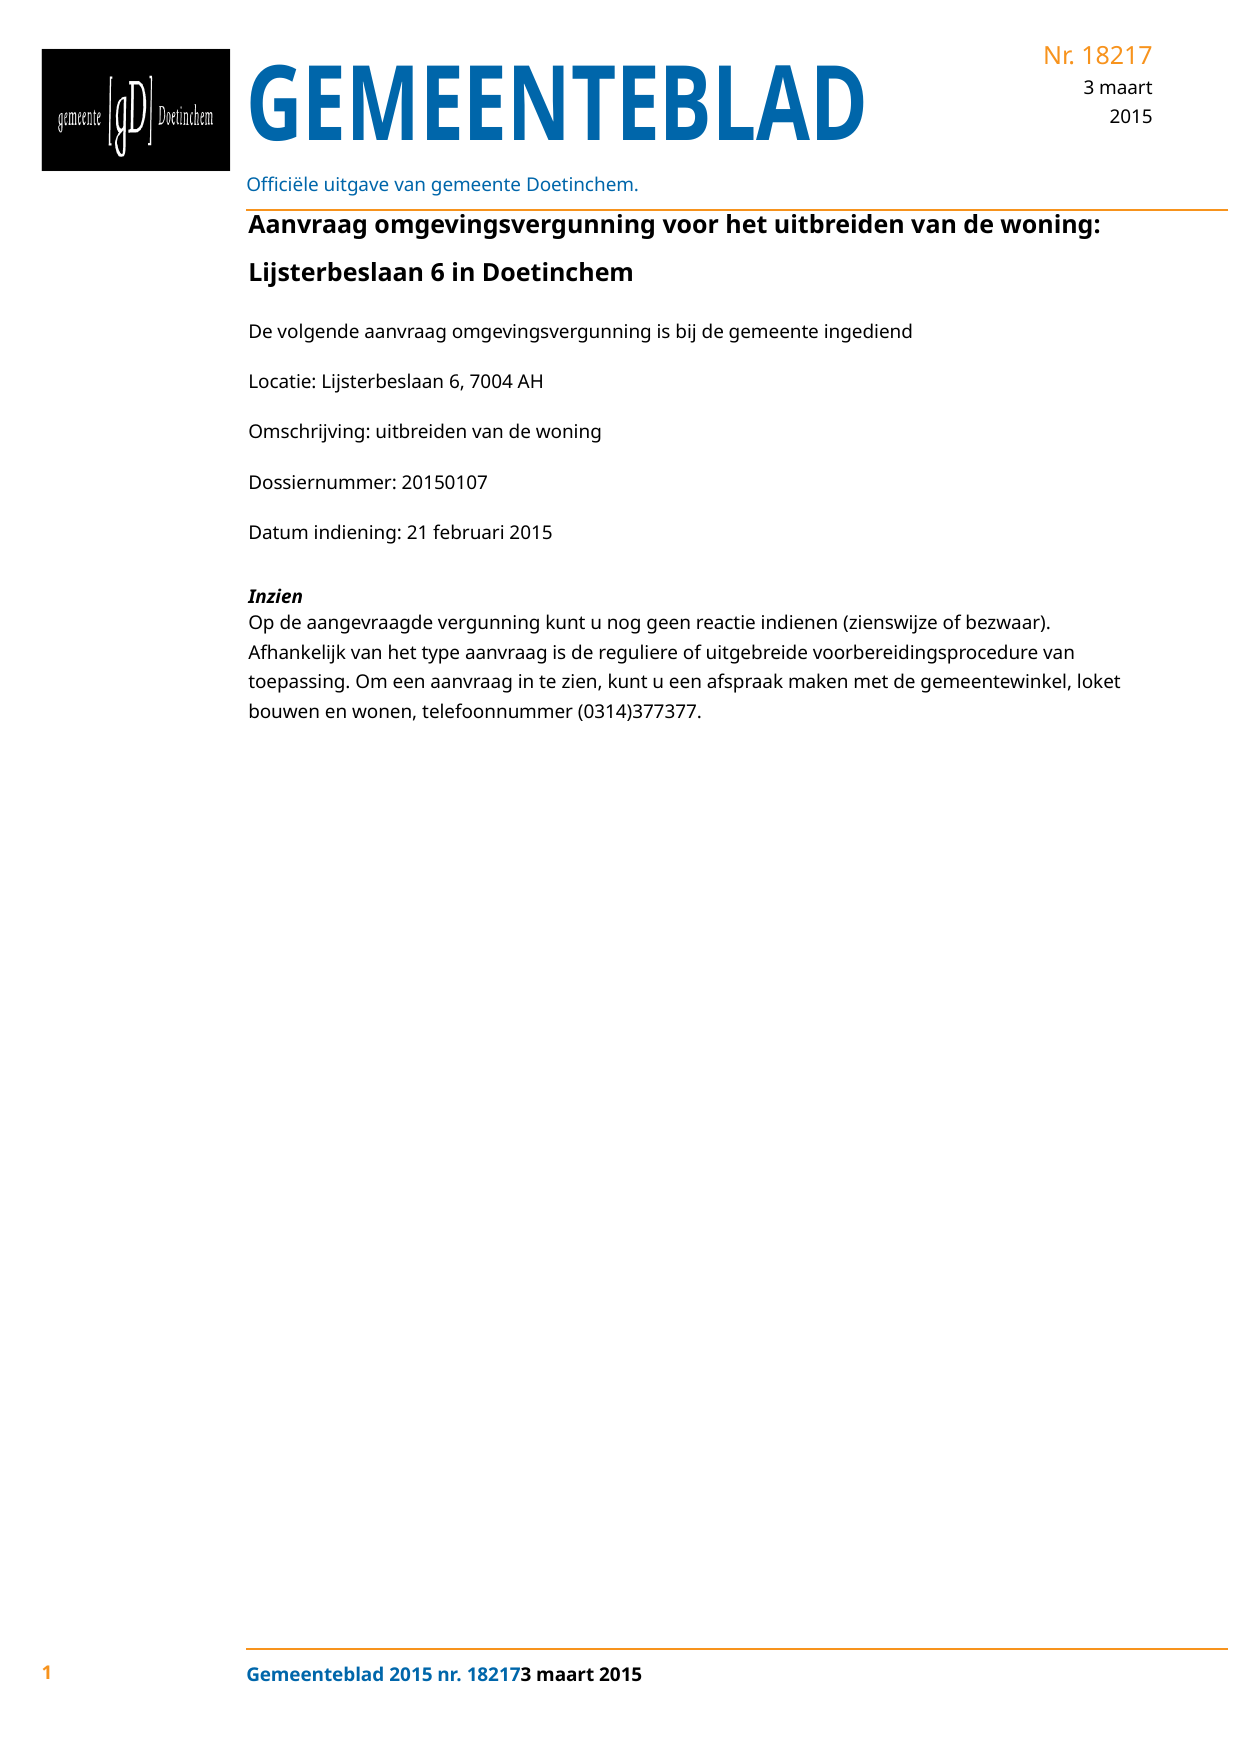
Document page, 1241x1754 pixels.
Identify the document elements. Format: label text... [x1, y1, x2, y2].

text Inzien [248, 583, 1152, 609]
text Dossiernummer: 20150107 [248, 469, 1152, 495]
text Aanvraag omgevingsvergunning voor het uitbreiden van de woning: Lijsterbeslaan 6 in Doetinchem [248, 211, 1152, 288]
text Datum indiening: 21 februari 2015 [248, 519, 1152, 545]
text Locatie: Lijsterbeslaan 6, 7004 AH [248, 368, 1152, 394]
text Omschrijving: uitbreiden van de woning [248, 419, 1152, 444]
text De volgende aanvraag omgevingsvergunning is bij de gemeente ingediend [248, 318, 1152, 344]
picture [41, 47, 231, 172]
text Op de aangevraagde vergunning kunt u nog geen reactie indienen (zienswijze of bezwaar). Afhankelijk van het type aanvraag is de reguliere of uitgebreide voorbereidingsprocedure van toepassing. Om een aanvraag in te zien, kunt u een afspraak maken met de gemeentewinkel, loket bouwen en wonen, telefoonnummer (0314)377377. [248, 609, 1152, 724]
